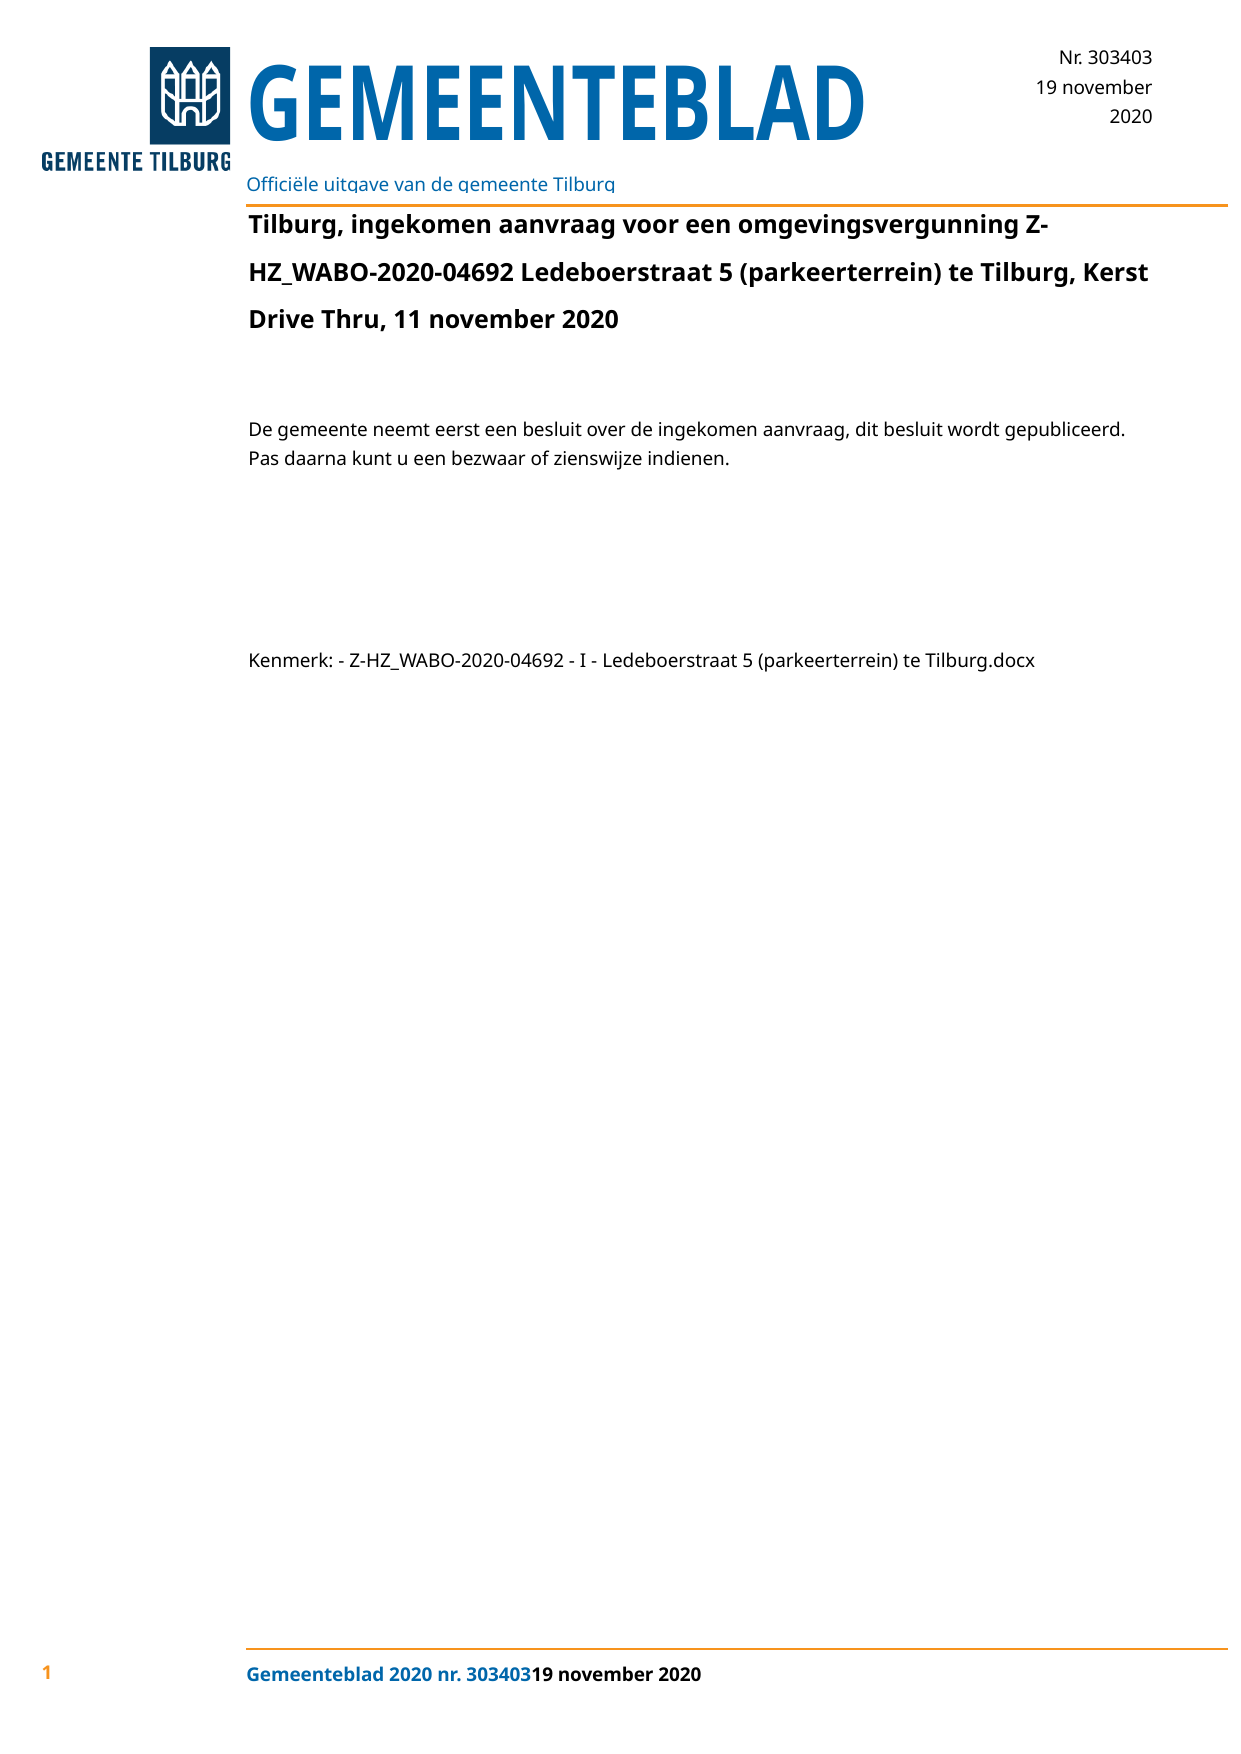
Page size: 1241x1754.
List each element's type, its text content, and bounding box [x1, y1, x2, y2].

text Tilburg, ingekomen aanvraag voor een omgevingsvergunning Z-HZ_WABO-2020-04692 Ledeboerstraat 5 (parkeerterrein) te Tilburg, Kerst Drive Thru, 11 november 2020 [248, 207, 1152, 336]
picture [41, 47, 231, 172]
text De gemeente neemt eerst een besluit over de ingekomen aanvraag, dit besluit wordt gepubliceerd. Pas daarna kunt u een bezwaar of zienswijze indienen. [248, 416, 1152, 471]
text Kenmerk: - Z-HZ_WABO-2020-04692 - I - Ledeboerstraat 5 (parkeerterrein) te Tilburg.docx [248, 647, 1152, 673]
